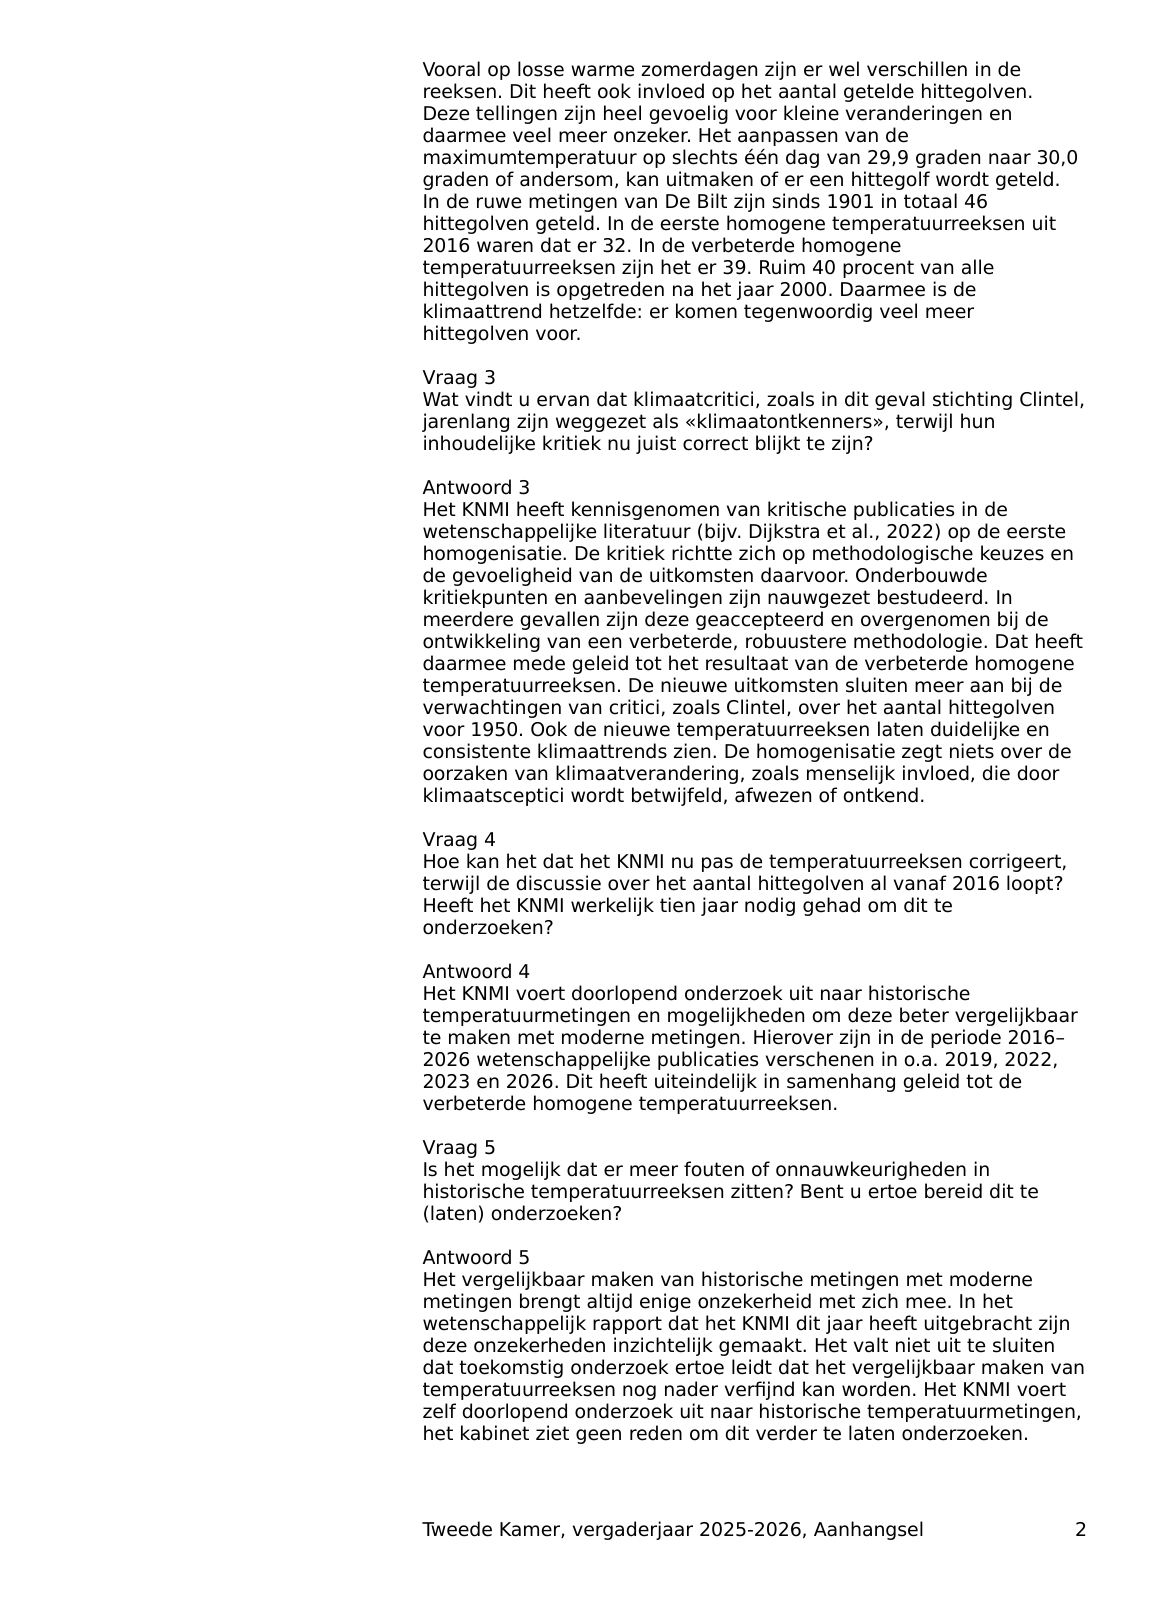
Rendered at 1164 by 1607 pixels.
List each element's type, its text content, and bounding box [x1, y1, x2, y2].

text Antwoord 4 [422, 961, 1087, 983]
text Vraag 3 [422, 367, 1087, 389]
text Het KNMI heeft kennisgenomen van kritische publicaties in de wetenschappelijke literatuur (bijv. Dijkstra et al., 2022) op de eerste homogenisatie. De kritiek richtte zich op methodologische keuzes en de gevoeligheid van de uitkomsten daarvoor. Onderbouwde kritiekpunten en aanbevelingen zijn nauwgezet bestudeerd. In meerdere gevallen zijn deze geaccepteerd en overgenomen bij de ontwikkeling van een verbeterde, robuustere methodologie. Dat heeft daarmee mede geleid tot het resultaat van de verbeterde homogene temperatuurreeksen. De nieuwe uitkomsten sluiten meer aan bij de verwachtingen van critici, zoals Clintel, over het aantal hittegolven voor 1950. Ook de nieuwe temperatuurreeksen laten duidelijke en consistente klimaattrends zien. De homogenisatie zegt niets over de oorzaken van klimaatverandering, zoals menselijk invloed, die door klimaatsceptici wordt betwijfeld, afwezen of ontkend. [422, 499, 1087, 807]
text Antwoord 5 [422, 1247, 1087, 1269]
text Vraag 5 [422, 1137, 1087, 1159]
text Wat vindt u ervan dat klimaatcritici, zoals in dit geval stichting Clintel, jarenlang zijn weggezet als «klimaatontkenners», terwijl hun inhoudelijke kritiek nu juist correct blijkt te zijn? [422, 389, 1087, 455]
text Hoe kan het dat het KNMI nu pas de temperatuurreeksen corrigeert, terwijl de discussie over het aantal hittegolven al vanaf 2016 loopt? Heeft het KNMI werkelijk tien jaar nodig gehad om dit te onderzoeken? [422, 851, 1087, 939]
text In de ruwe metingen van De Bilt zijn sinds 1901 in totaal 46 hittegolven geteld. In de eerste homogene temperatuurreeksen uit 2016 waren dat er 32. In de verbeterde homogene temperatuurreeksen zijn het er 39. Ruim 40 procent van alle hittegolven is opgetreden na het jaar 2000. Daarmee is de klimaattrend hetzelfde: er komen tegenwoordig veel meer hittegolven voor. [422, 191, 1087, 345]
text Vooral op losse warme zomerdagen zijn er wel verschillen in de reeksen. Dit heeft ook invloed op het aantal getelde hittegolven. Deze tellingen zijn heel gevoelig voor kleine veranderingen en daarmee veel meer onzeker. Het aanpassen van de maximumtemperatuur op slechts één dag van 29,9 graden naar 30,0 graden of andersom, kan uitmaken of er een hittegolf wordt geteld. [422, 59, 1087, 191]
text Het KNMI voert doorlopend onderzoek uit naar historische temperatuurmetingen en mogelijkheden om deze beter vergelijkbaar te maken met moderne metingen. Hierover zijn in de periode 2016–2026 wetenschappelijke publicaties verschenen in o.a. 2019, 2022, 2023 en 2026. Dit heeft uiteindelijk in samenhang geleid tot de verbeterde homogene temperatuurreeksen. [422, 983, 1087, 1115]
text Het vergelijkbaar maken van historische metingen met moderne metingen brengt altijd enige onzekerheid met zich mee. In het wetenschappelijk rapport dat het KNMI dit jaar heeft uitgebracht zijn deze onzekerheden inzichtelijk gemaakt. Het valt niet uit te sluiten dat toekomstig onderzoek ertoe leidt dat het vergelijkbaar maken van temperatuurreeksen nog nader verfijnd kan worden. Het KNMI voert zelf doorlopend onderzoek uit naar historische temperatuurmetingen, het kabinet ziet geen reden om dit verder te laten onderzoeken. [422, 1269, 1087, 1445]
text Vraag 4 [422, 829, 1087, 851]
text Antwoord 3 [422, 477, 1087, 499]
text Is het mogelijk dat er meer fouten of onnauwkeurigheden in historische temperatuurreeksen zitten? Bent u ertoe bereid dit te (laten) onderzoeken? [422, 1159, 1087, 1225]
